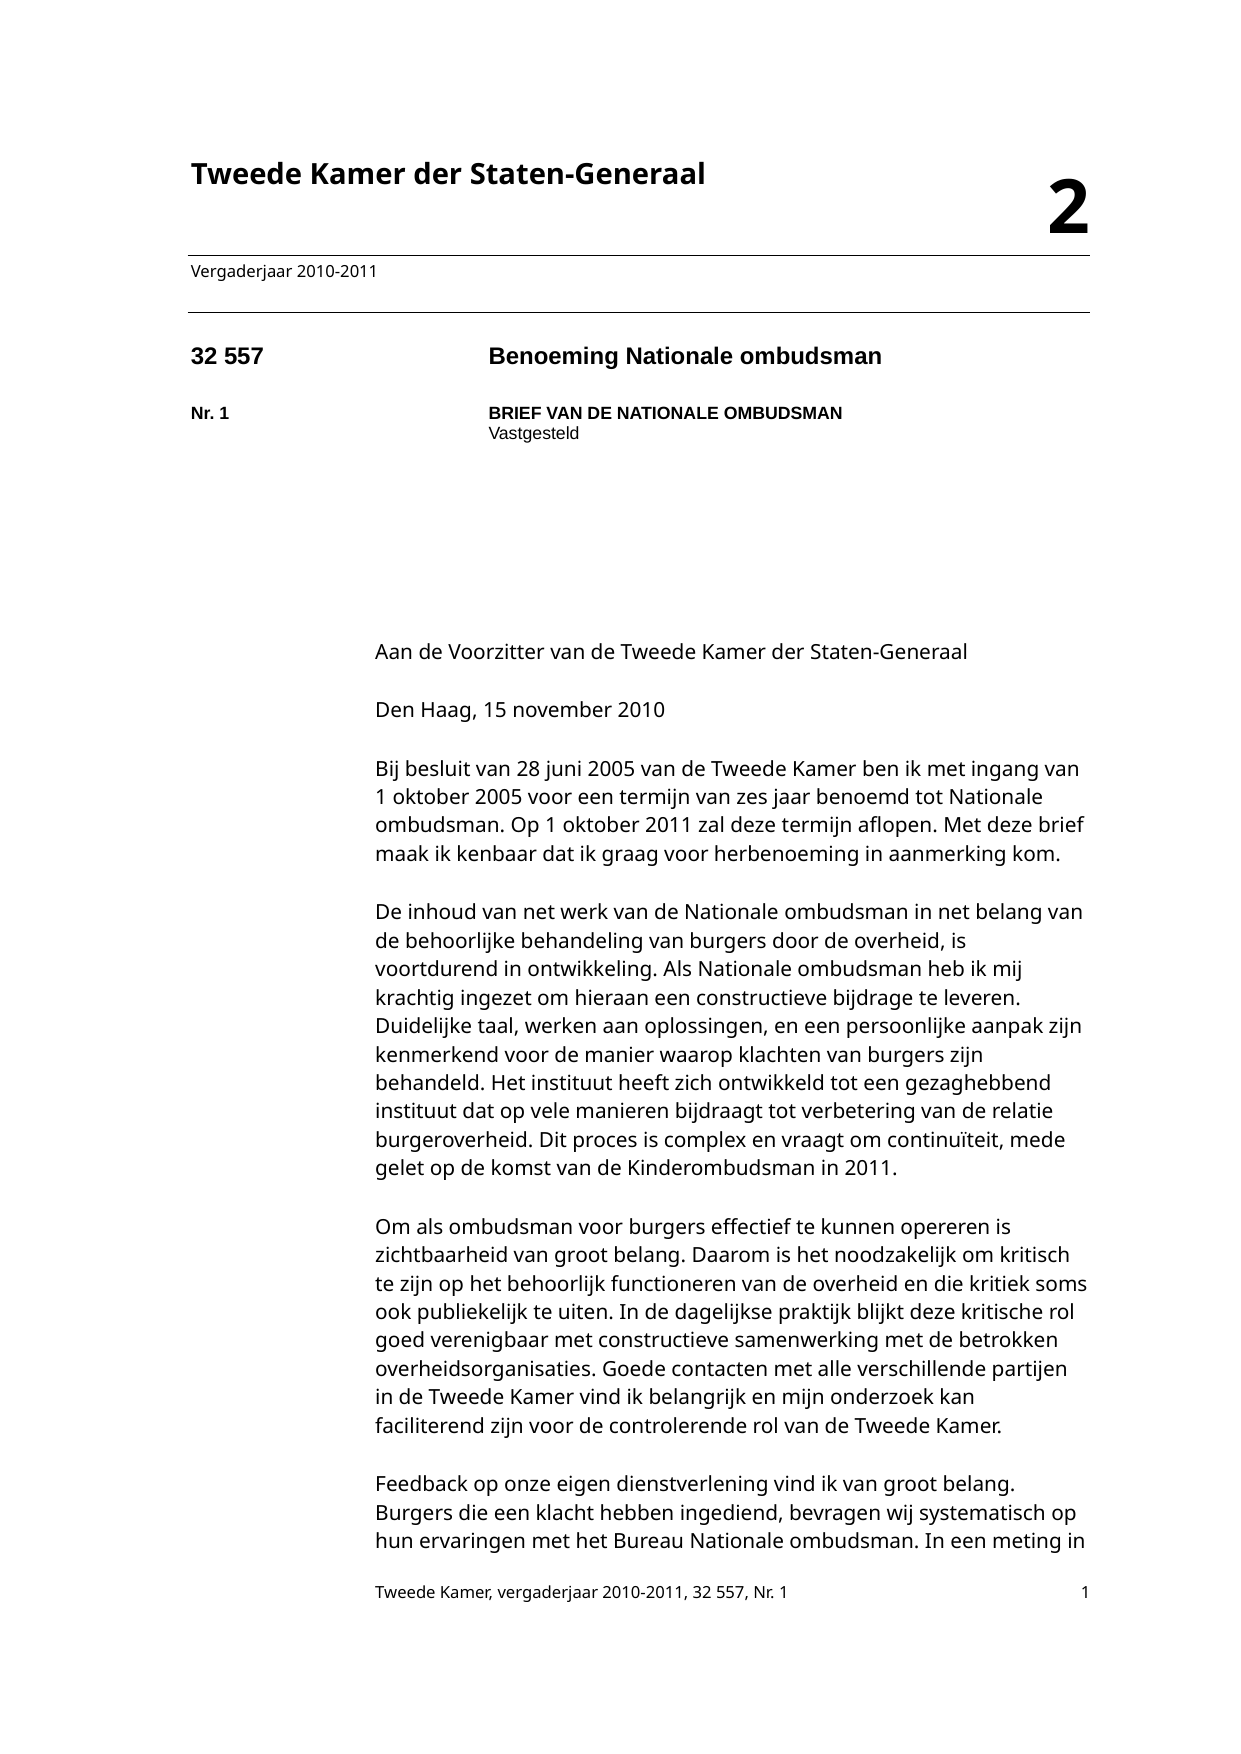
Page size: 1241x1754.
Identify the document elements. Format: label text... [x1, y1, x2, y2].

table_cell [485, 313, 1090, 339]
text Om als ombudsman voor burgers effectief te kunnen opereren is zichtbaarheid van groot belang. Daarom is het noodzakelijk om kritisch te zijn op het behoorlijk functioneren van de overheid en die kritiek soms ook publiekelijk te uiten. In de dagelijkse praktijk blijkt deze kritische rol goed verenigbaar met constructieve samenwerking met de betrokken overheidsorganisaties. Goede contacten met alle verschillende partijen in de Tweede Kamer vind ik belangrijk en mijn onderzoek kan faciliterend zijn voor de controlerende rol van de Tweede Kamer. [375, 1212, 1090, 1439]
text De inhoud van net werk van de Nationale ombudsman in net belang van de behoorlijke behandeling van burgers door de overheid, is voortdurend in ontwikkeling. Als Nationale ombudsman heb ik mij krachtig ingezet om hieraan een constructieve bijdrage te leveren. Duidelijke taal, werken aan oplossingen, en een persoonlijke aanpak zijn kenmerkend voor de manier waarop klachten van burgers zijn behandeld. Het instituut heeft zich ontwikkeld tot een gezaghebbend instituut dat op vele manieren bijdraagt tot verbetering van de relatie burgeroverheid. Dit proces is complex en vraagt om continuïteit, mede gelet op de komst van de Kinderombudsman in 2011. [375, 897, 1090, 1182]
table_cell 32 557 [188, 339, 485, 399]
text Aan de Voorzitter van de Tweede Kamer der Staten-Generaal [375, 637, 1090, 665]
table_cell [188, 313, 485, 339]
table_cell Vergaderjaar 2010-2011 [188, 256, 485, 312]
table_cell BRIEF VAN DE NATIONALE OMBUDSMAN Vastgesteld [485, 399, 1090, 518]
text Den Haag, 15 november 2010 [375, 695, 1090, 724]
table_cell [485, 256, 1090, 312]
table_header 2 [910, 150, 1090, 255]
table_header Tweede Kamer der Staten-Generaal [188, 150, 909, 255]
table_cell Nr. 1 [188, 399, 485, 518]
text Bij besluit van 28 juni 2005 van de Tweede Kamer ben ik met ingang van 1 oktober 2005 voor een termijn van zes jaar benoemd tot Nationale ombudsman. Op 1 oktober 2011 zal deze termijn aflopen. Met deze brief maak ik kenbaar dat ik graag voor herbenoeming in aanmerking kom. [375, 754, 1090, 867]
text Feedback op onze eigen dienstverlening vind ik van groot belang. Burgers die een klacht hebben ingediend, bevragen wij systematisch op hun ervaringen met het Bureau Nationale ombudsman. In een meting in [375, 1469, 1090, 1555]
table_cell Benoeming Nationale ombudsman [485, 339, 1090, 399]
